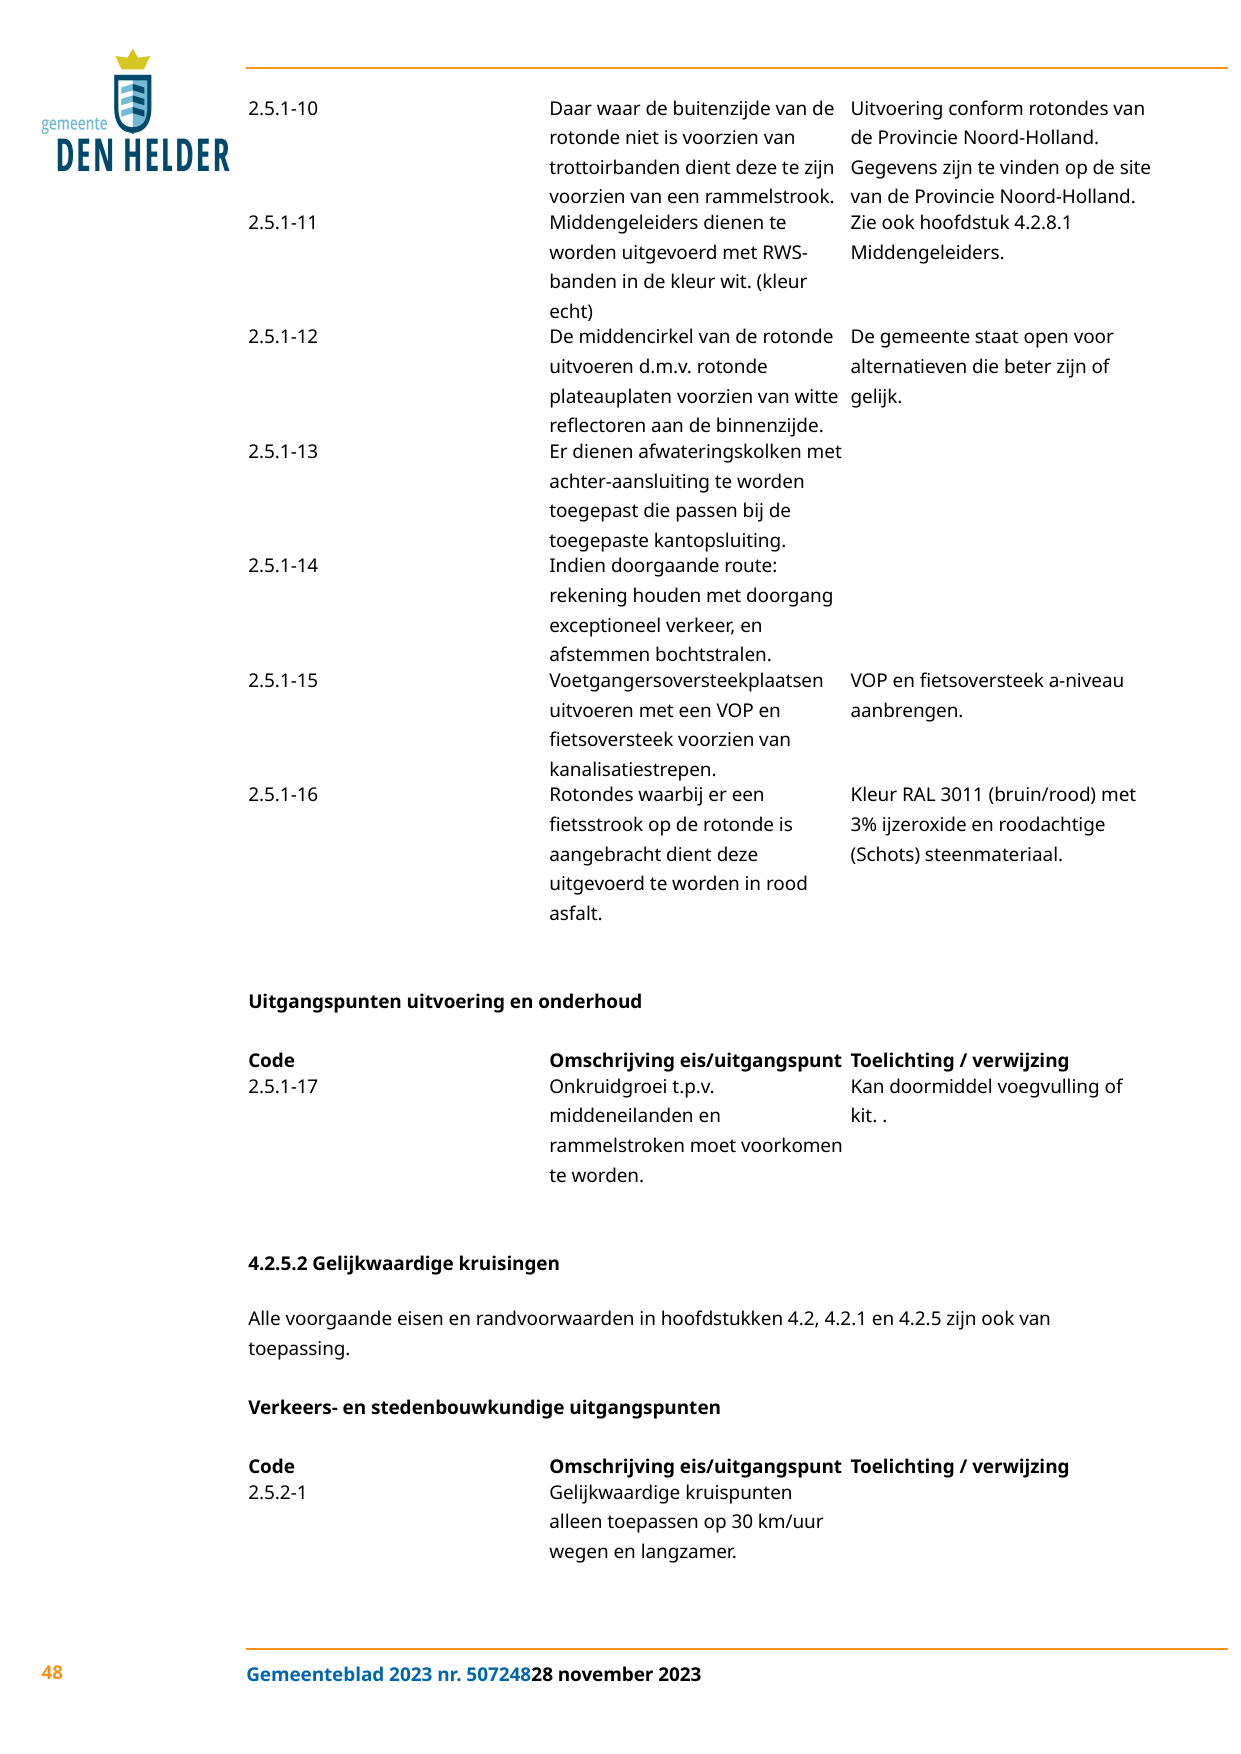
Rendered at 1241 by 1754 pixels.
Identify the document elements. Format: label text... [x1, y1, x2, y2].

table_cell 2.5.1-17 [248, 1073, 549, 1188]
picture [63, 144, 68, 165]
table_cell 2.5.1-16 [248, 782, 549, 926]
table_cell Indien doorgaande route: rekening houden met doorgang exceptioneel verkeer, en afstemmen bochtstralen. [549, 553, 850, 667]
table_header Omschrijving eis/uitgangspunt [549, 1453, 850, 1479]
table_cell Kan doormiddel voegvulling of kit. . [850, 1073, 1152, 1188]
picture [100, 154, 106, 172]
picture [182, 144, 187, 165]
table_cell [850, 1479, 1152, 1564]
table_cell Er dienen afwateringskolken met achter-aansluiting te worden toegepast die passen bij de toegepaste kantopsluiting. [549, 438, 850, 553]
table_cell 2.5.2-1 [248, 1479, 549, 1564]
table_cell Zie ook hoofdstuk 4.2.8.1 Middengeleiders. [850, 209, 1152, 324]
table_cell 2.5.1-12 [248, 324, 549, 438]
text 4.2.5.2 Gelijkwaardige kruisingen [248, 1250, 1152, 1276]
table_header Toelichting / verwijzing [850, 1453, 1152, 1479]
table_cell Rotondes waarbij er een fietsstrook op de rotonde is aangebracht dient deze uitgevoerd te worden in rood asfalt. [549, 782, 850, 926]
table_cell Gelijkwaardige kruispunten alleen toepassen op 30 km/uur wegen en langzamer. [549, 1479, 850, 1564]
table_cell Onkruidgroei t.p.v. middeneilanden en rammelstroken moet voorkomen te worden. [549, 1073, 850, 1188]
table_cell [850, 553, 1152, 667]
table_header Toelichting / verwijzing [850, 1048, 1152, 1073]
picture [220, 160, 224, 172]
picture [41, 47, 231, 172]
table_cell 2.5.1-14 [248, 553, 549, 667]
text Uitgangspunten uitvoering en onderhoud [248, 988, 1152, 1014]
table_cell 2.5.1-10 [248, 95, 549, 209]
table_cell Kleur RAL 3011 (bruin/rood) met 3% ijzeroxide en roodachtige (Schots) steenmateriaal. [850, 782, 1152, 926]
text Alle voorgaande eisen en randvoorwaarden in hoofdstukken 4.2, 4.2.1 en 4.2.5 zijn ook van toepassing. [248, 1305, 1152, 1361]
table_cell 2.5.1-11 [248, 209, 549, 324]
text Verkeers- en stedenbouwkundige uitgangspunten [248, 1394, 1152, 1420]
table_cell De gemeente staat open voor alternatieven die beter zijn of gelijk. [850, 324, 1152, 438]
table_cell [850, 438, 1152, 553]
table_cell De middencirkel van de rotonde uitvoeren d.m.v. rotonde plateauplaten voorzien van witte reflectoren aan de binnenzijde. [549, 324, 850, 438]
table_cell Middengeleiders dienen te worden uitgevoerd met RWS-banden in de kleur wit. (kleur echt) [549, 209, 850, 324]
table_cell 2.5.1-13 [248, 438, 549, 553]
table_cell 2.5.1-15 [248, 667, 549, 782]
table_cell Daar waar de buitenzijde van de rotonde niet is voorzien van trottoirbanden dient deze te zijn voorzien van een rammelstrook. [549, 95, 850, 209]
table_header Omschrijving eis/uitgangspunt [549, 1048, 850, 1073]
table_header Code [248, 1453, 549, 1479]
table_cell Voetgangersoversteekplaatsen uitvoeren met een VOP en fietsoversteek voorzien van kanalisatiestrepen. [549, 667, 850, 782]
picture [130, 157, 135, 172]
table_header Code [248, 1048, 549, 1073]
table_cell Uitvoering conform rotondes van de Provincie Noord-Holland. Gegevens zijn te vinden op de site van de Provincie Noord-Holland. [850, 95, 1152, 209]
table_cell VOP en fietsoversteek a-niveau aanbrengen. [850, 667, 1152, 782]
